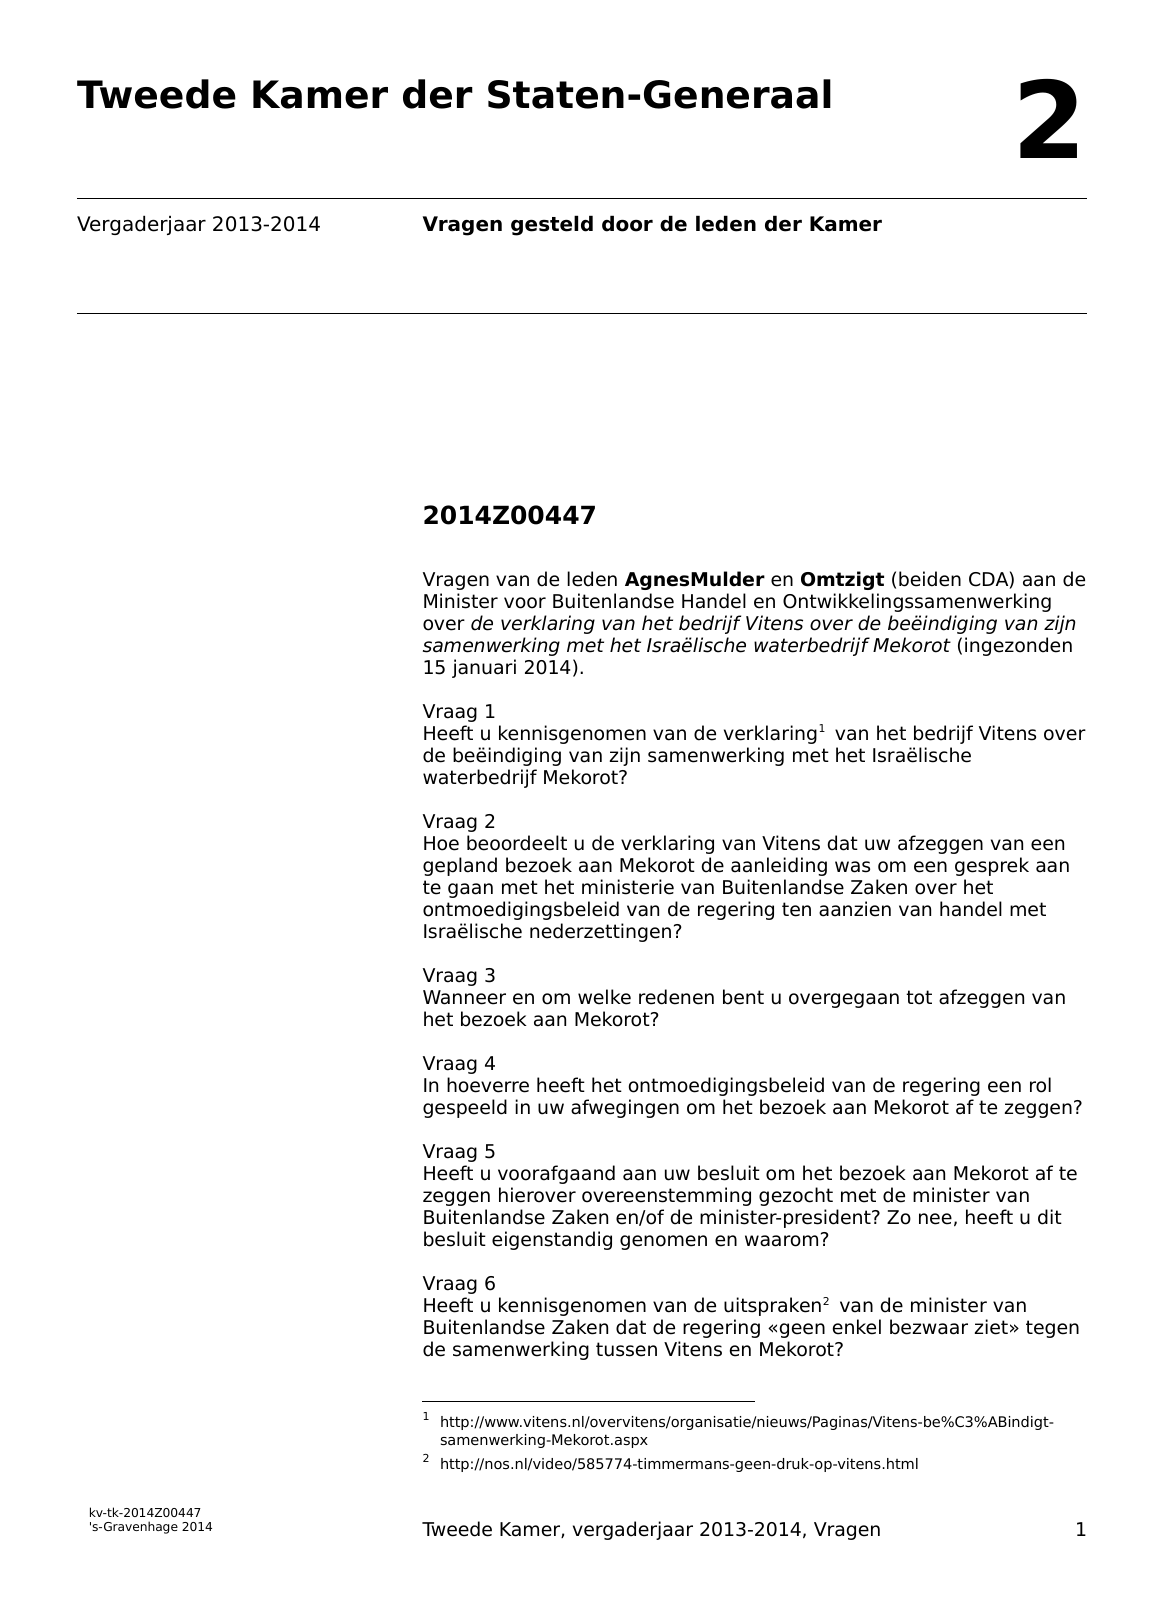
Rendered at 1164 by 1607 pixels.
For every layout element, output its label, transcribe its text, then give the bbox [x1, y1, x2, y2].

text Hoe beoordeelt u de verklaring van Vitens dat uw afzeggen van een gepland bezoek aan Mekorot de aanleiding was om een gesprek aan te gaan met het ministerie van Buitenlandse Zaken over het ontmoedigingsbeleid van de regering ten aanzien van handel met Israëlische nederzettingen? [422, 833, 1087, 943]
text Vraag 1 [422, 701, 1087, 723]
text Vraag 2 [422, 811, 1087, 833]
table_cell Vergaderjaar 2013-2014 [77, 199, 422, 313]
text Heeft u voorafgaand aan uw besluit om het bezoek aan Mekorot af te zeggen hierover overeenstemming gezocht met de minister van Buitenlandse Zaken en/of de minister-president? Zo nee, heeft u dit besluit eigenstandig genomen en waarom? [422, 1163, 1087, 1251]
text In hoeverre heeft het ontmoedigingsbeleid van de regering een rol gespeeld in uw afwegingen om het bezoek aan Mekorot af te zeggen? [422, 1075, 1087, 1119]
text http://www.vitens.nl/overvitens/organisatie/nieuws/Paginas/Vitens-be%C3%ABindigt-samenwerking-Mekorot.aspx [422, 1410, 1087, 1449]
text Wanneer en om welke redenen bent u overgegaan tot afzeggen van het bezoek aan Mekorot? [422, 987, 1087, 1031]
text kv-tk-2014Z00447 [88, 1506, 323, 1520]
table_cell Vragen gesteld door de leden der Kamer [422, 199, 1087, 313]
text Heeft u kennisgenomen van de uitspraken van de minister van Buitenlandse Zaken dat de regering «geen enkel bezwaar ziet» tegen de samenwerking tussen Vitens en Mekorot? [422, 1295, 1087, 1361]
text 2014Z00447 [422, 501, 1087, 531]
text Heeft u kennisgenomen van de verklaring van het bedrijf Vitens over de beëindiging van zijn samenwerking met het Israëlische waterbedrijf Mekorot? [422, 723, 1087, 789]
table_header Tweede Kamer der Staten-Generaal [77, 59, 886, 198]
table_header 2 [886, 59, 1087, 198]
text Vragen van de leden AgnesMulder en Omtzigt (beiden CDA) aan de Minister voor Buitenlandse Handel en Ontwikkelingssamenwerking over de verklaring van het bedrijf Vitens over de beëindiging van zijn samenwerking met het Israëlische waterbedrijf Mekorot (ingezonden 15 januari 2014). [422, 569, 1087, 679]
text Vraag 4 [422, 1053, 1087, 1075]
text Vraag 3 [422, 965, 1087, 987]
text 's-Gravenhage 2014 [88, 1520, 323, 1534]
text Vraag 6 [422, 1273, 1087, 1295]
text http://nos.nl/video/585774-timmermans-geen-druk-op-vitens.html [422, 1452, 1087, 1474]
text Vraag 5 [422, 1141, 1087, 1163]
